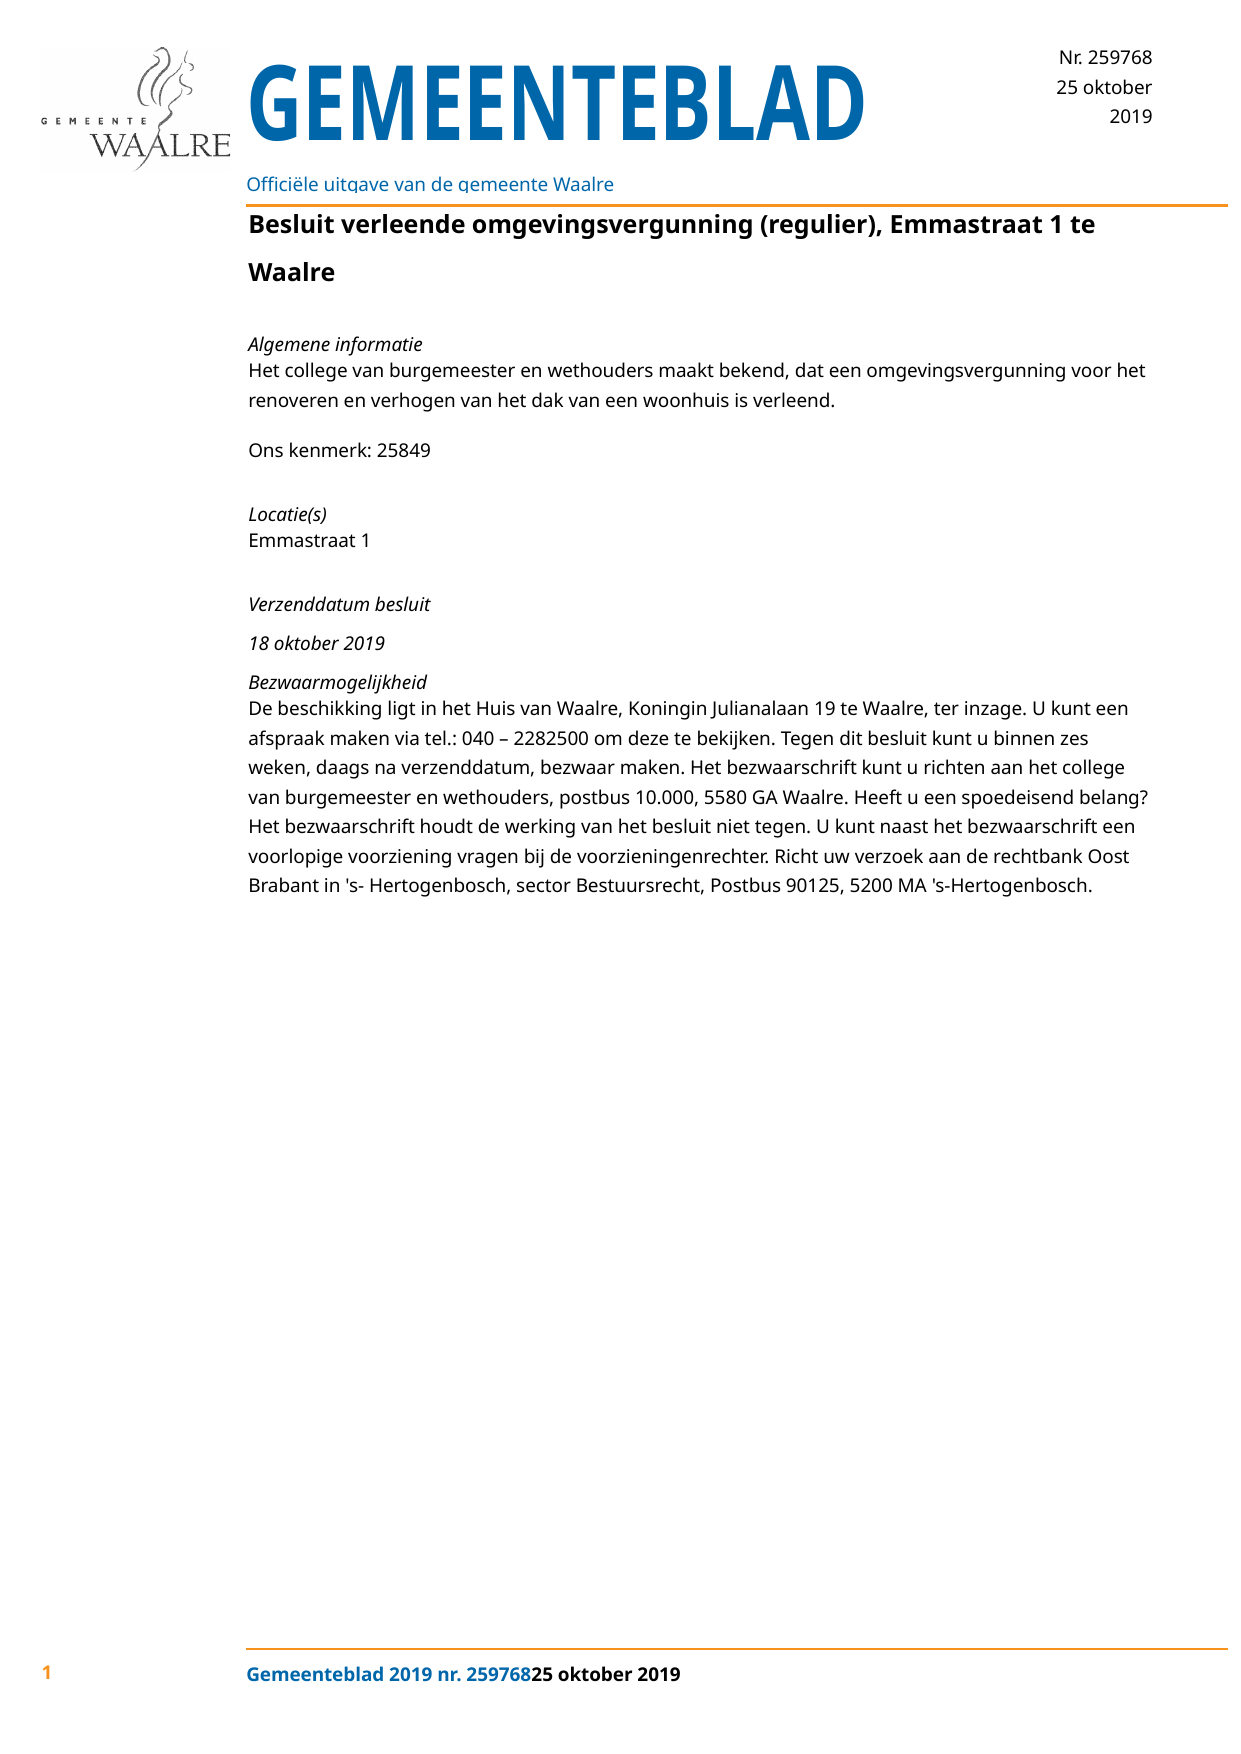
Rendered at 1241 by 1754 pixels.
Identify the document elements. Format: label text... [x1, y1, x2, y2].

text Emmastraat 1 [248, 527, 1152, 553]
text De beschikking ligt in het Huis van Waalre, Koningin Julianalaan 19 te Waalre, ter inzage. U kunt een afspraak maken via tel.: 040 – 2282500 om deze te bekijken. Tegen dit besluit kunt u binnen zes weken, daags na verzenddatum, bezwaar maken. Het bezwaarschrift kunt u richten aan het college van burgemeester en wethouders, postbus 10.000, 5580 GA Waalre. Heeft u een spoedeisend belang? Het bezwaarschrift houdt de werking van het besluit niet tegen. U kunt naast het bezwaarschrift een voorlopige voorziening vragen bij de voorzieningenrechter. Richt uw verzoek aan de rechtbank Oost Brabant in 's- Hertogenbosch, sector Bestuursrecht, Postbus 90125, 5200 MA 's-Hertogenbosch. [248, 695, 1152, 898]
text Ons kenmerk: 25849 [248, 437, 1152, 463]
text Het college van burgemeester en wethouders maakt bekend, dat een omgevingsvergunning voor het renoveren en verhogen van het dak van een woonhuis is verleend. [248, 357, 1152, 412]
text Locatie(s) [248, 501, 1152, 527]
text 18 oktober 2019 [248, 630, 1152, 656]
text Besluit verleende omgevingsvergunning (regulier), Emmastraat 1 te Waalre [248, 207, 1152, 288]
text Algemene informatie [248, 331, 1152, 357]
picture [41, 47, 231, 172]
text Verzenddatum besluit [248, 591, 1152, 617]
text Bezwaarmogelijkheid [248, 669, 1152, 695]
